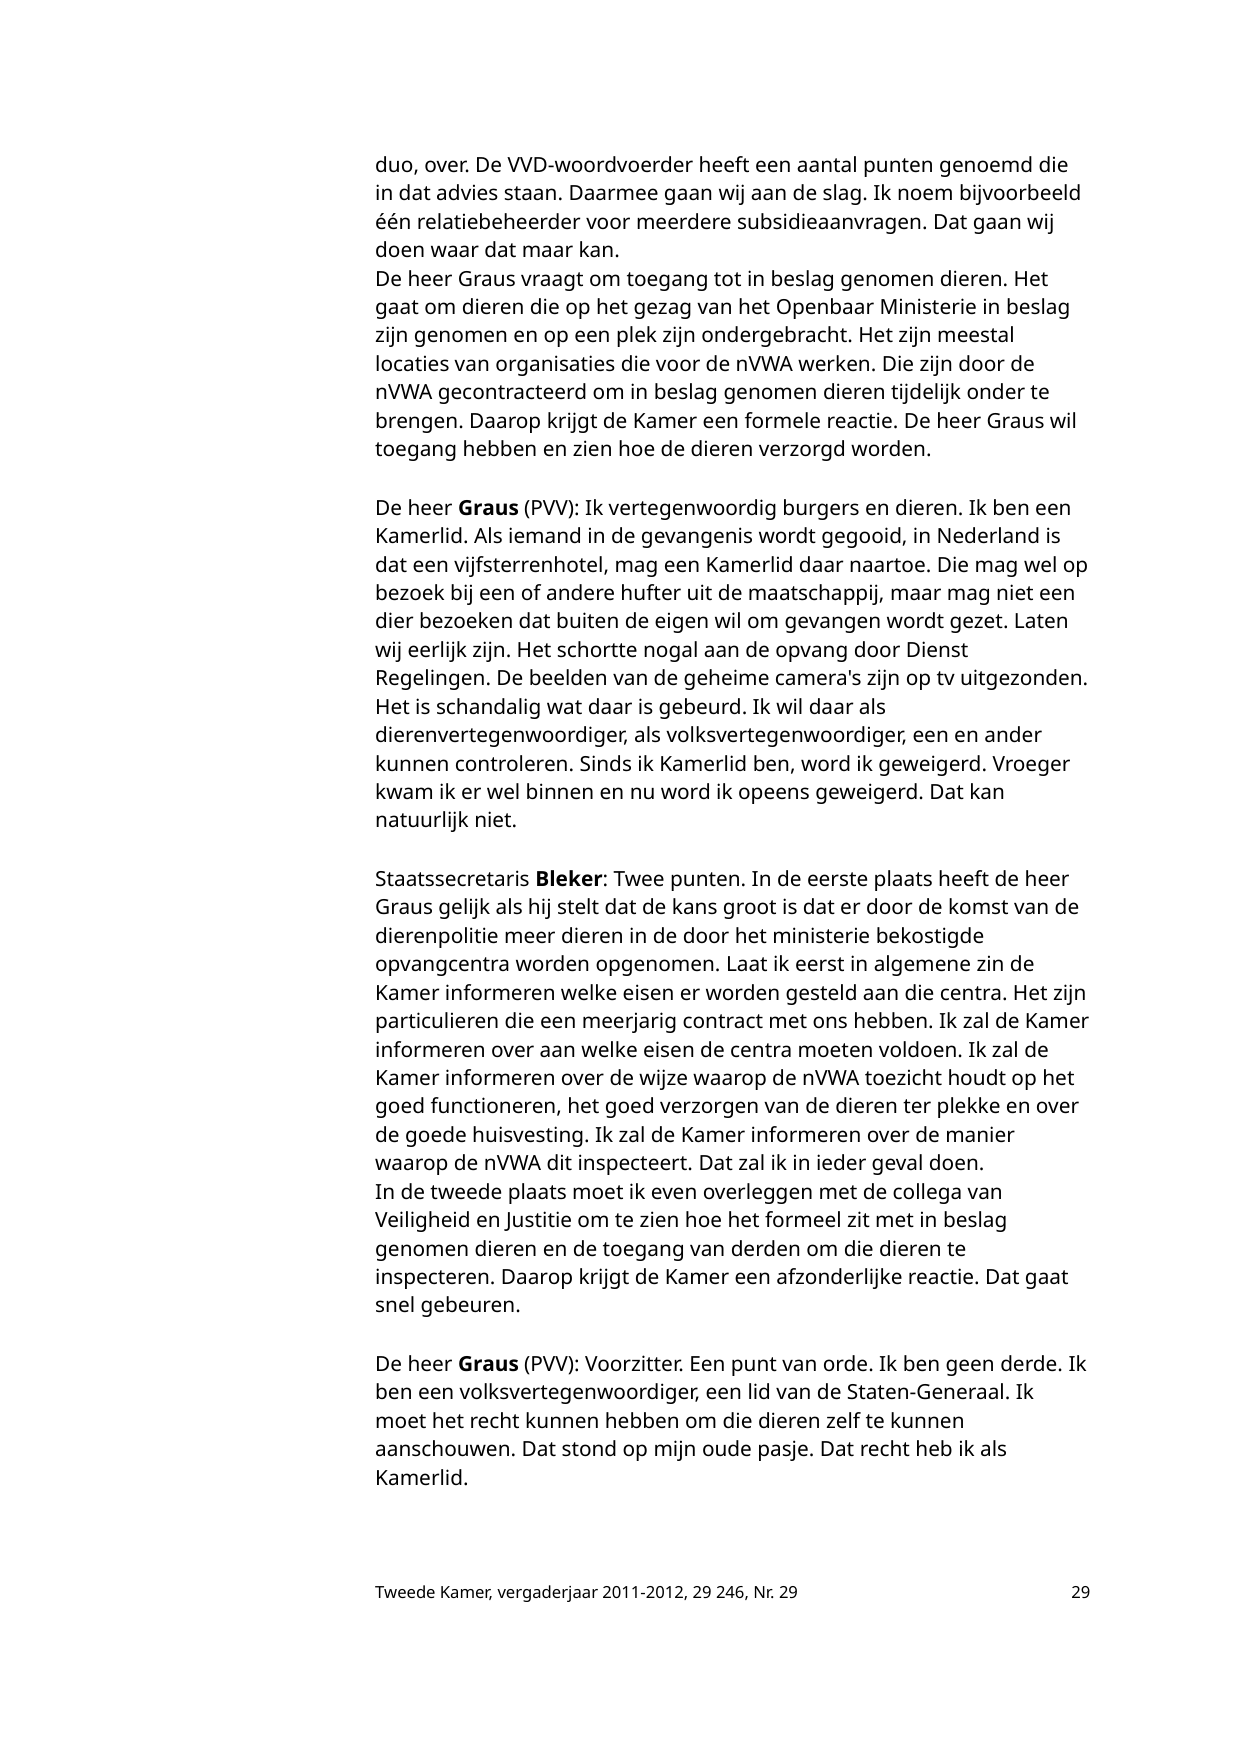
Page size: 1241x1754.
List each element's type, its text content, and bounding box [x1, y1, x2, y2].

text De heer Graus vraagt om toegang tot in beslag genomen dieren. Het gaat om dieren die op het gezag van het Openbaar Ministerie in beslag zijn genomen en op een plek zijn ondergebracht. Het zijn meestal locaties van organisaties die voor de nVWA werken. Die zijn door de nVWA gecontracteerd om in beslag genomen dieren tijdelijk onder te brengen. Daarop krijgt de Kamer een formele reactie. De heer Graus wil toegang hebben en zien hoe de dieren verzorgd worden. [375, 264, 1090, 463]
text De heer Graus (PVV): Ik vertegenwoordig burgers en dieren. Ik ben een Kamerlid. Als iemand in de gevangenis wordt gegooid, in Nederland is dat een vijfsterrenhotel, mag een Kamerlid daar naartoe. Die mag wel op bezoek bij een of andere hufter uit de maatschappij, maar mag niet een dier bezoeken dat buiten de eigen wil om gevangen wordt gezet. Laten wij eerlijk zijn. Het schortte nogal aan de opvang door Dienst Regelingen. De beelden van de geheime camera's zijn op tv uitgezonden. Het is schandalig wat daar is gebeurd. Ik wil daar als dierenvertegenwoordiger, als volksvertegenwoordiger, een en ander kunnen controleren. Sinds ik Kamerlid ben, word ik geweigerd. Vroeger kwam ik er wel binnen en nu word ik opeens geweigerd. Dat kan natuurlijk niet. [375, 493, 1090, 834]
text duo, over. De VVD-woordvoerder heeft een aantal punten genoemd die in dat advies staan. Daarmee gaan wij aan de slag. Ik noem bijvoorbeeld één relatiebeheerder voor meerdere subsidieaanvragen. Dat gaan wij doen waar dat maar kan. [375, 150, 1090, 264]
text De heer Graus (PVV): Voorzitter. Een punt van orde. Ik ben geen derde. Ik ben een volksvertegenwoordiger, een lid van de Staten-Generaal. Ik moet het recht kunnen hebben om die dieren zelf te kunnen aanschouwen. Dat stond op mijn oude pasje. Dat recht heb ik als Kamerlid. [375, 1349, 1090, 1491]
text In de tweede plaats moet ik even overleggen met de collega van Veiligheid en Justitie om te zien hoe het formeel zit met in beslag genomen dieren en de toegang van derden om die dieren te inspecteren. Daarop krijgt de Kamer een afzonderlijke reactie. Dat gaat snel gebeuren. [375, 1177, 1090, 1319]
text Staatssecretaris Bleker: Twee punten. In de eerste plaats heeft de heer Graus gelijk als hij stelt dat de kans groot is dat er door de komst van de dierenpolitie meer dieren in de door het ministerie bekostigde opvangcentra worden opgenomen. Laat ik eerst in algemene zin de Kamer informeren welke eisen er worden gesteld aan die centra. Het zijn particulieren die een meerjarig contract met ons hebben. Ik zal de Kamer informeren over aan welke eisen de centra moeten voldoen. Ik zal de Kamer informeren over de wijze waarop de nVWA toezicht houdt op het goed functioneren, het goed verzorgen van de dieren ter plekke en over de goede huisvesting. Ik zal de Kamer informeren over de manier waarop de nVWA dit inspecteert. Dat zal ik in ieder geval doen. [375, 864, 1090, 1177]
